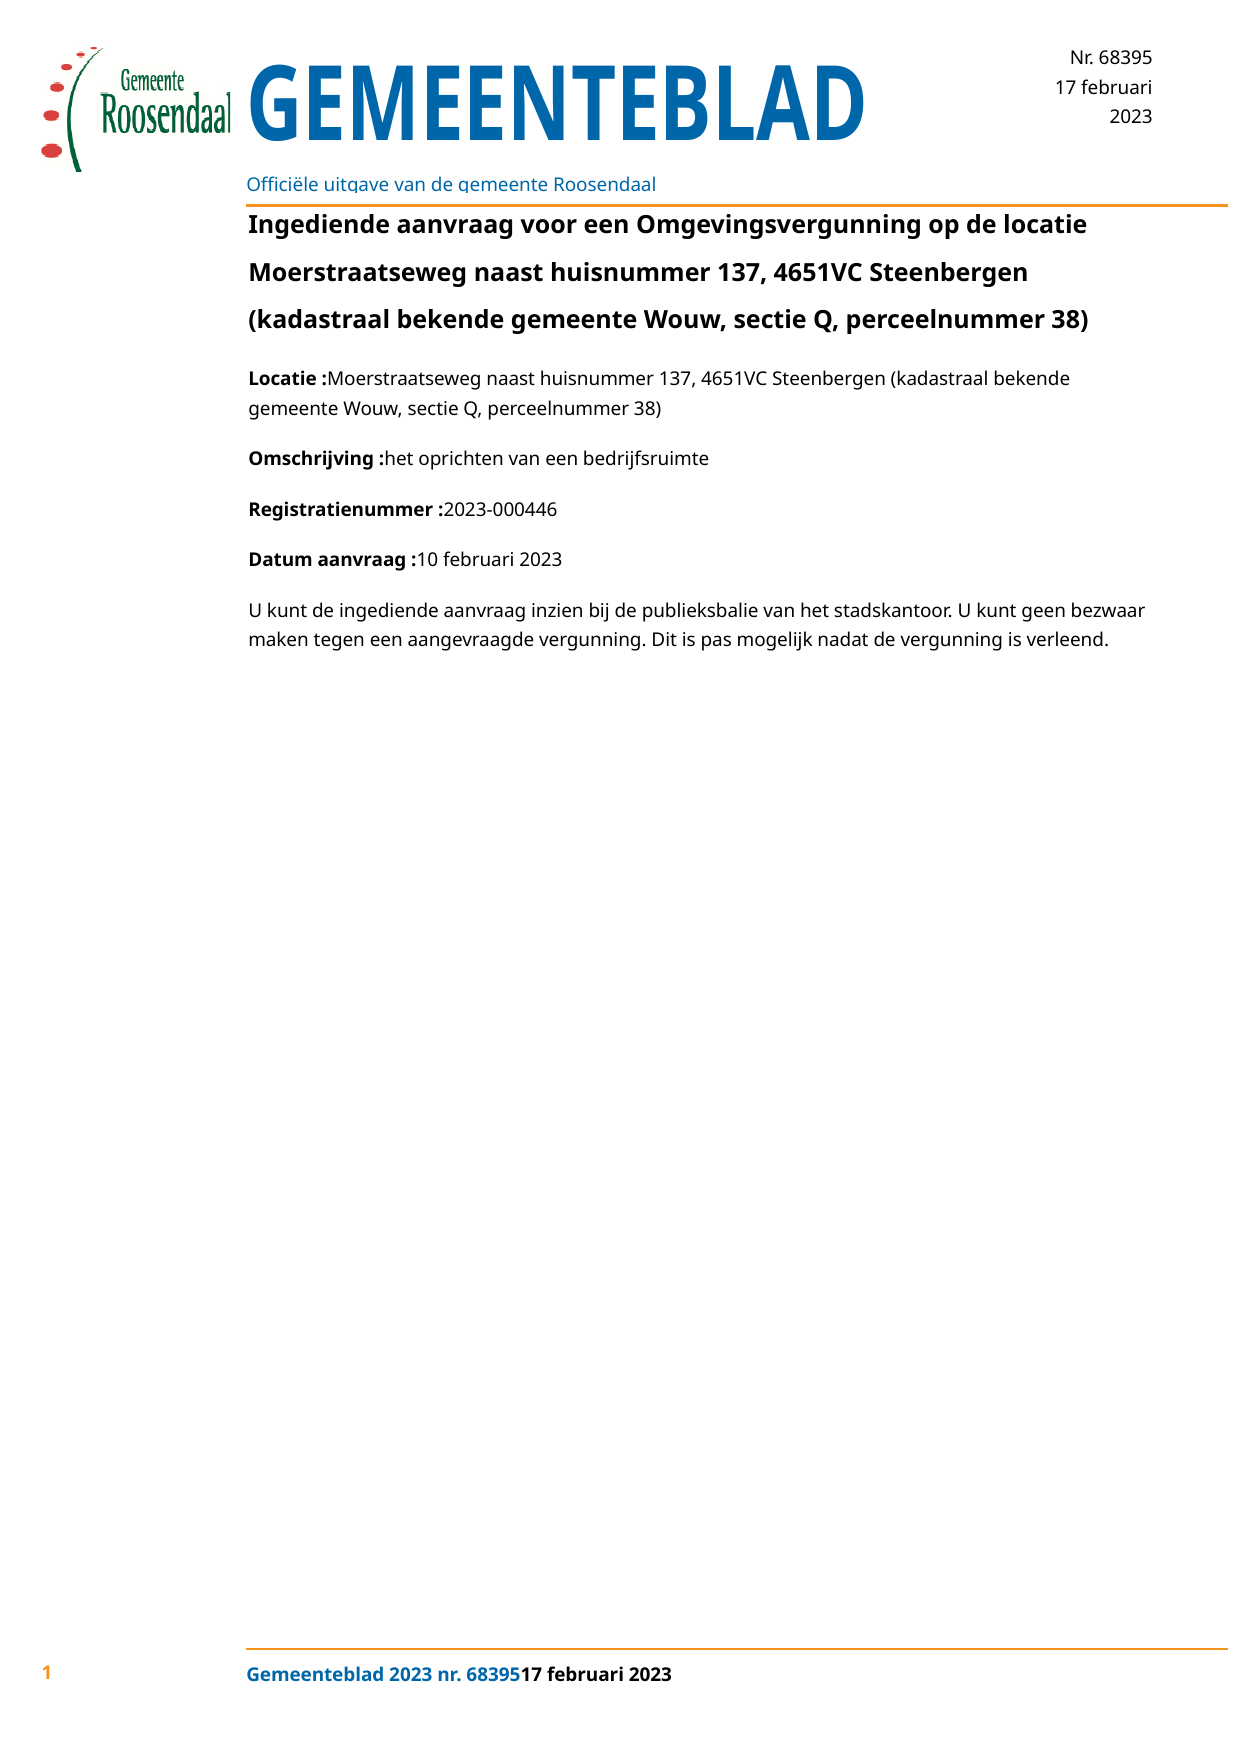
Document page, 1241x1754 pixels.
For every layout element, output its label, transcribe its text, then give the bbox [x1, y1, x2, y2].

text Omschrijving :het oprichten van een bedrijfsruimte [248, 446, 1152, 471]
text Locatie :Moerstraatseweg naast huisnummer 137, 4651VC Steenbergen (kadastraal bekende gemeente Wouw, sectie Q, perceelnummer 38) [248, 366, 1152, 421]
text Ingediende aanvraag voor een Omgevingsvergunning op de locatie Moerstraatseweg naast huisnummer 137, 4651VC Steenbergen (kadastraal bekende gemeente Wouw, sectie Q, perceelnummer 38) [248, 207, 1152, 336]
picture [41, 47, 231, 172]
text Registratienummer :2023-000446 [248, 496, 1152, 522]
text U kunt de ingediende aanvraag inzien bij de publieksbalie van het stadskantoor. U kunt geen bezwaar maken tegen een aangevraagde vergunning. Dit is pas mogelijk nadat de vergunning is verleend. [248, 597, 1152, 652]
text Datum aanvraag :10 februari 2023 [248, 546, 1152, 572]
